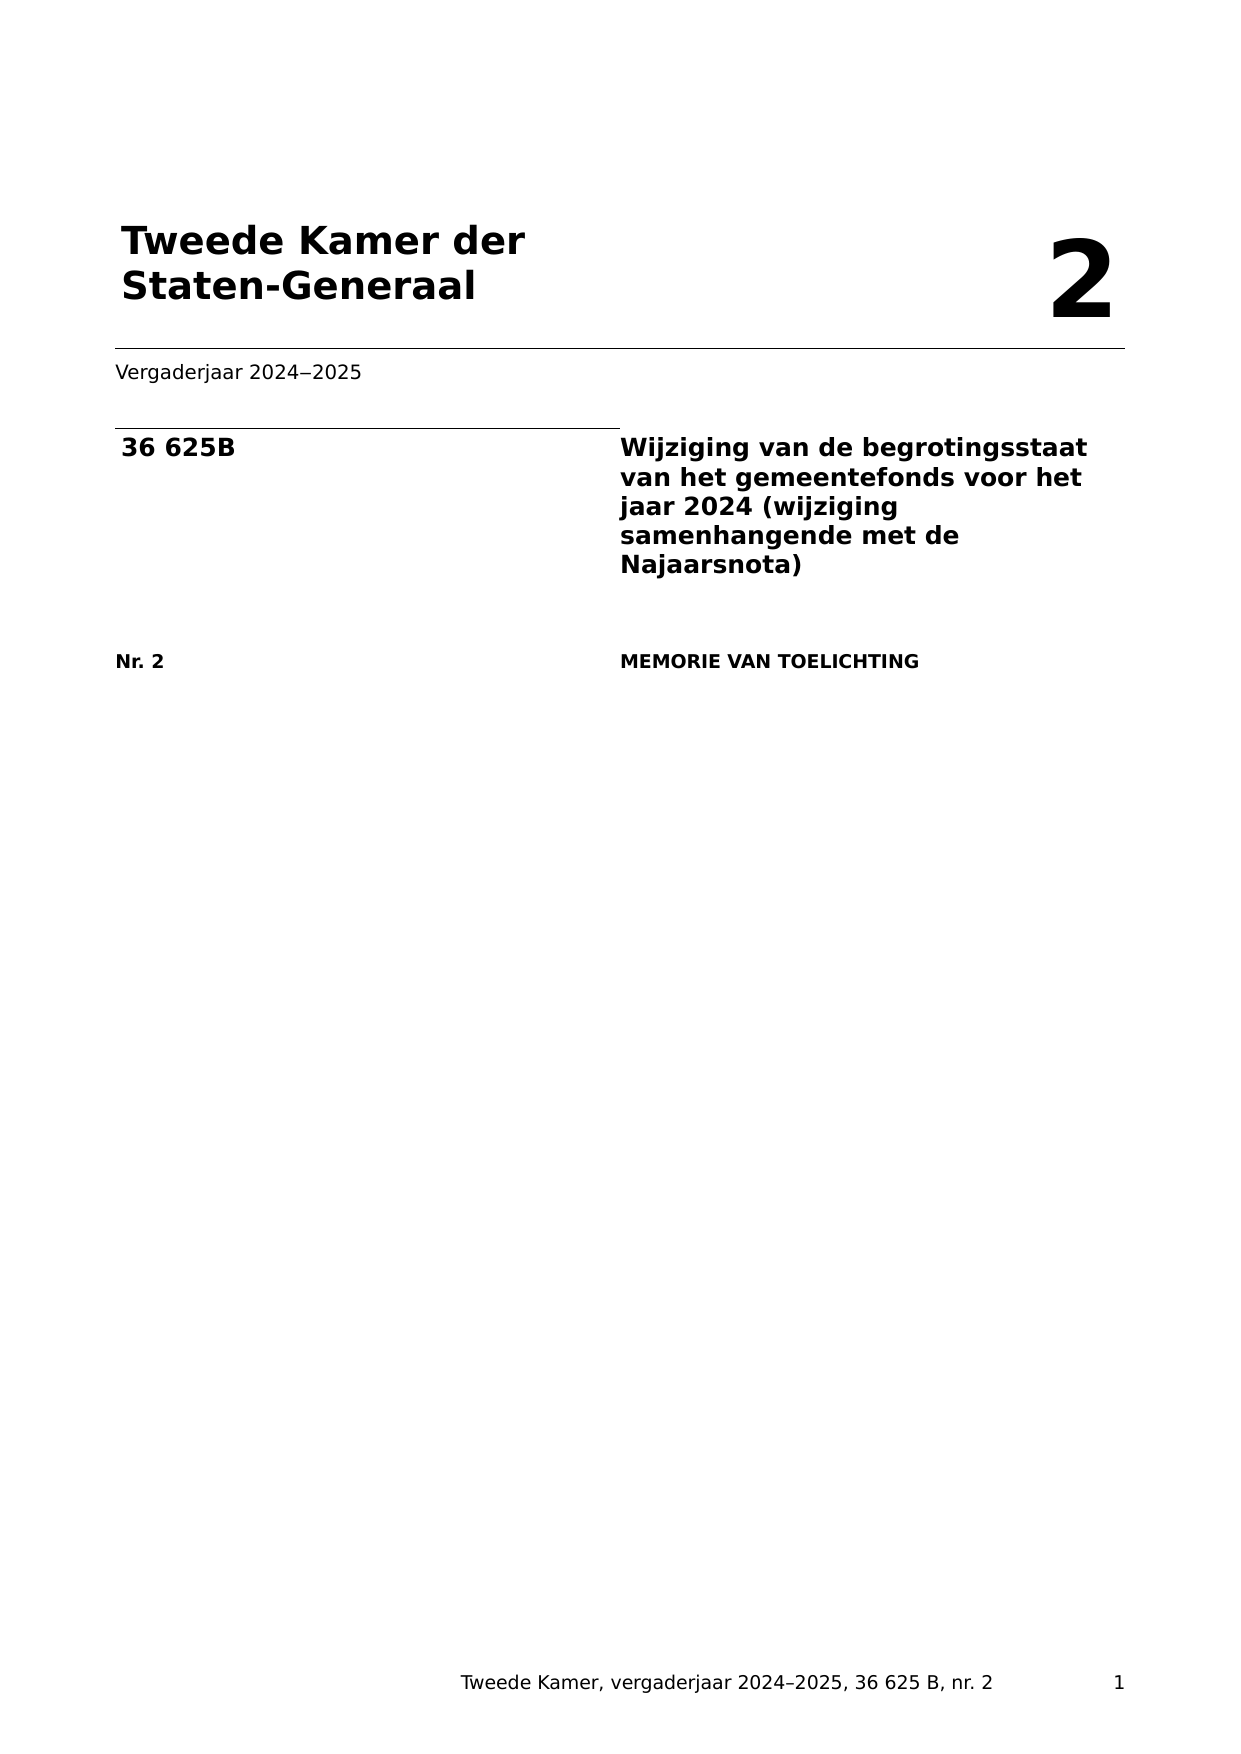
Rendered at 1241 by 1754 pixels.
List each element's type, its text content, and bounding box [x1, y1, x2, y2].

table_header Nr. 2 [115, 651, 620, 695]
table_header 2 [620, 213, 1125, 348]
table_cell Vergaderjaar 2024‒2025 [115, 349, 1125, 384]
table_header 36 625B [115, 429, 620, 585]
table_header MEMORIE VAN TOELICHTING [620, 651, 1125, 695]
table_header Tweede Kamer der Staten-Generaal [115, 213, 620, 348]
table_header Wijziging van de begrotingsstaat van het gemeentefonds voor het jaar 2024 (wijziging samenhangende met de Najaarsnota) [620, 428, 1125, 585]
